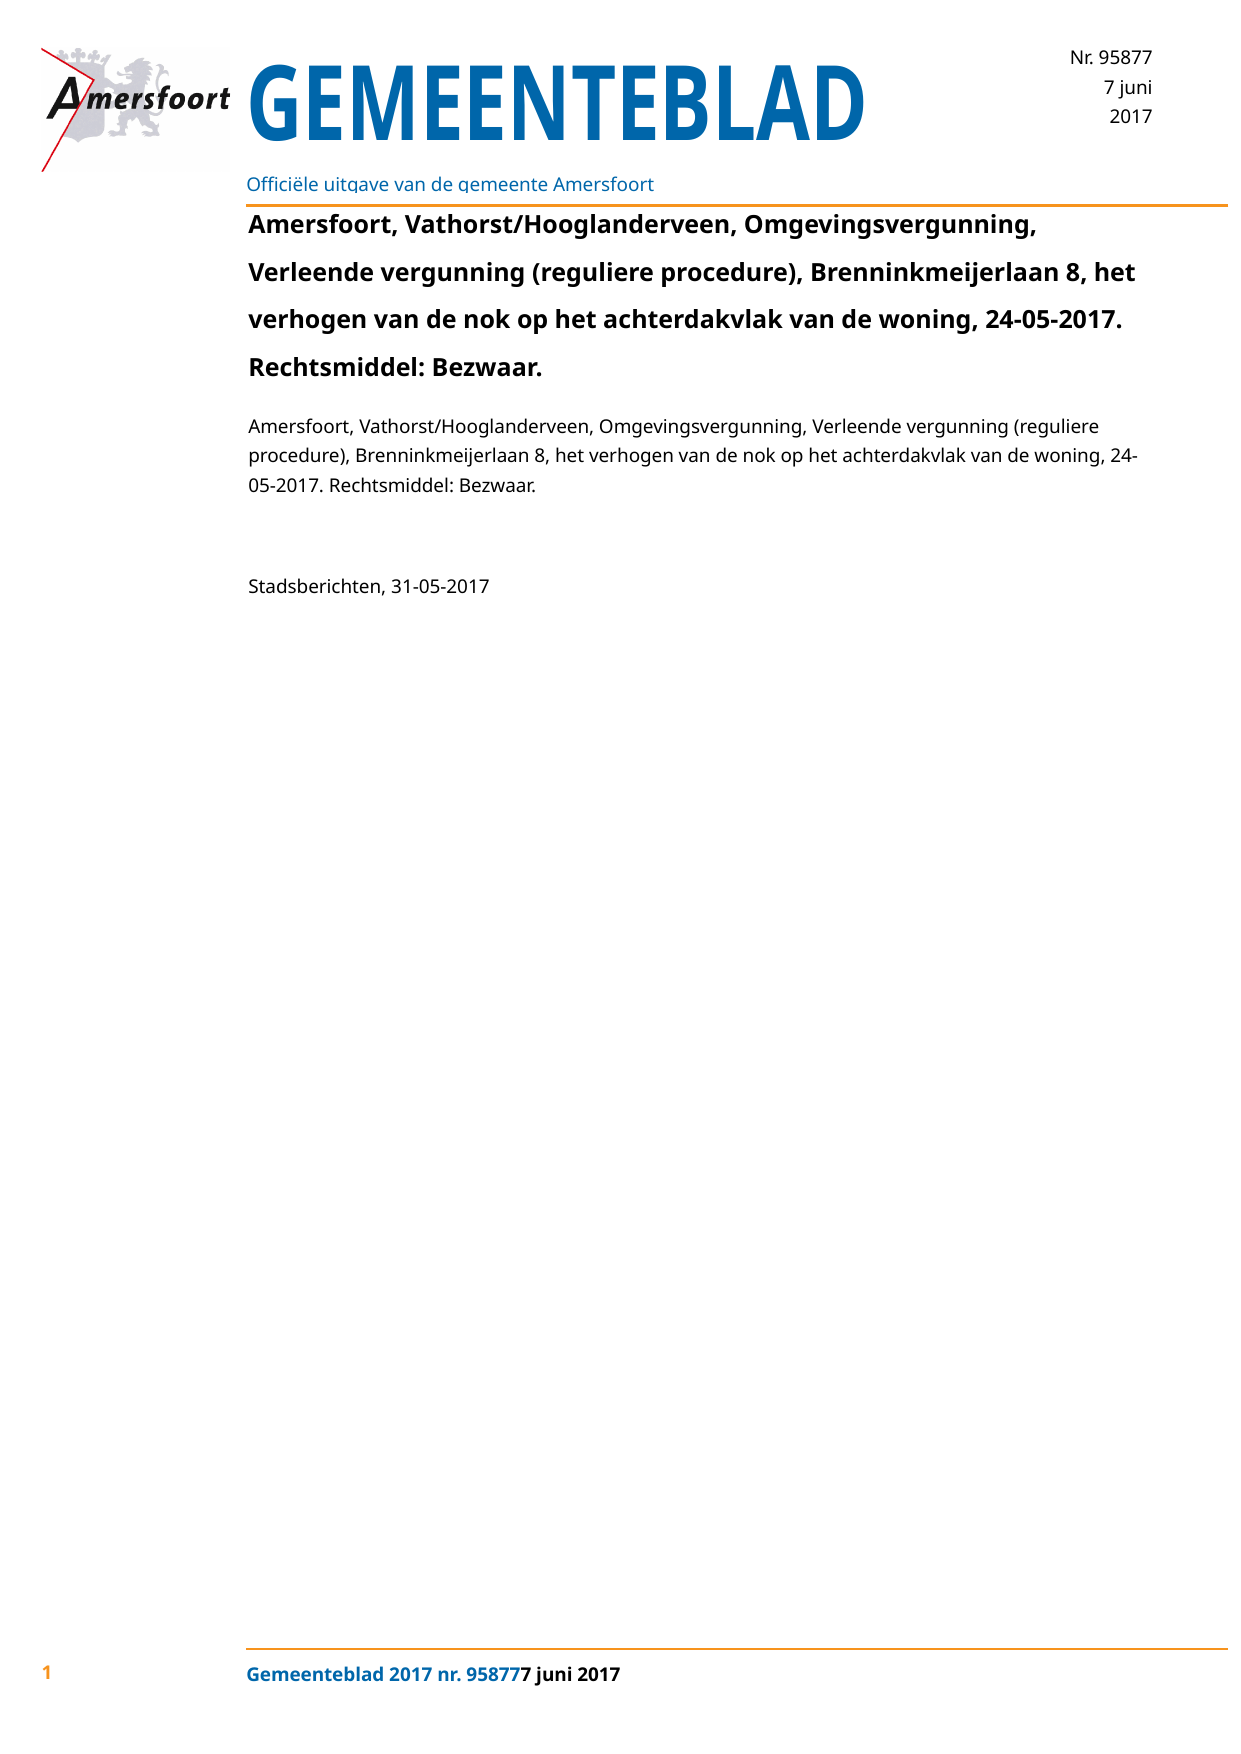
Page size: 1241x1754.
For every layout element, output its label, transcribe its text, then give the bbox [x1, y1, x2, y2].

text Amersfoort, Vathorst/Hooglanderveen, Omgevingsvergunning, Verleende vergunning (reguliere procedure), Brenninkmeijerlaan 8, het verhogen van de nok op het achterdakvlak van de woning, 24-05-2017. Rechtsmiddel: Bezwaar. [248, 207, 1152, 384]
picture [41, 47, 231, 172]
text Amersfoort, Vathorst/Hooglanderveen, Omgevingsvergunning, Verleende vergunning (reguliere procedure), Brenninkmeijerlaan 8, het verhogen van de nok op het achterdakvlak van de woning, 24-05-2017. Rechtsmiddel: Bezwaar. [248, 413, 1152, 498]
text Stadsberichten, 31-05-2017 [248, 573, 1152, 599]
